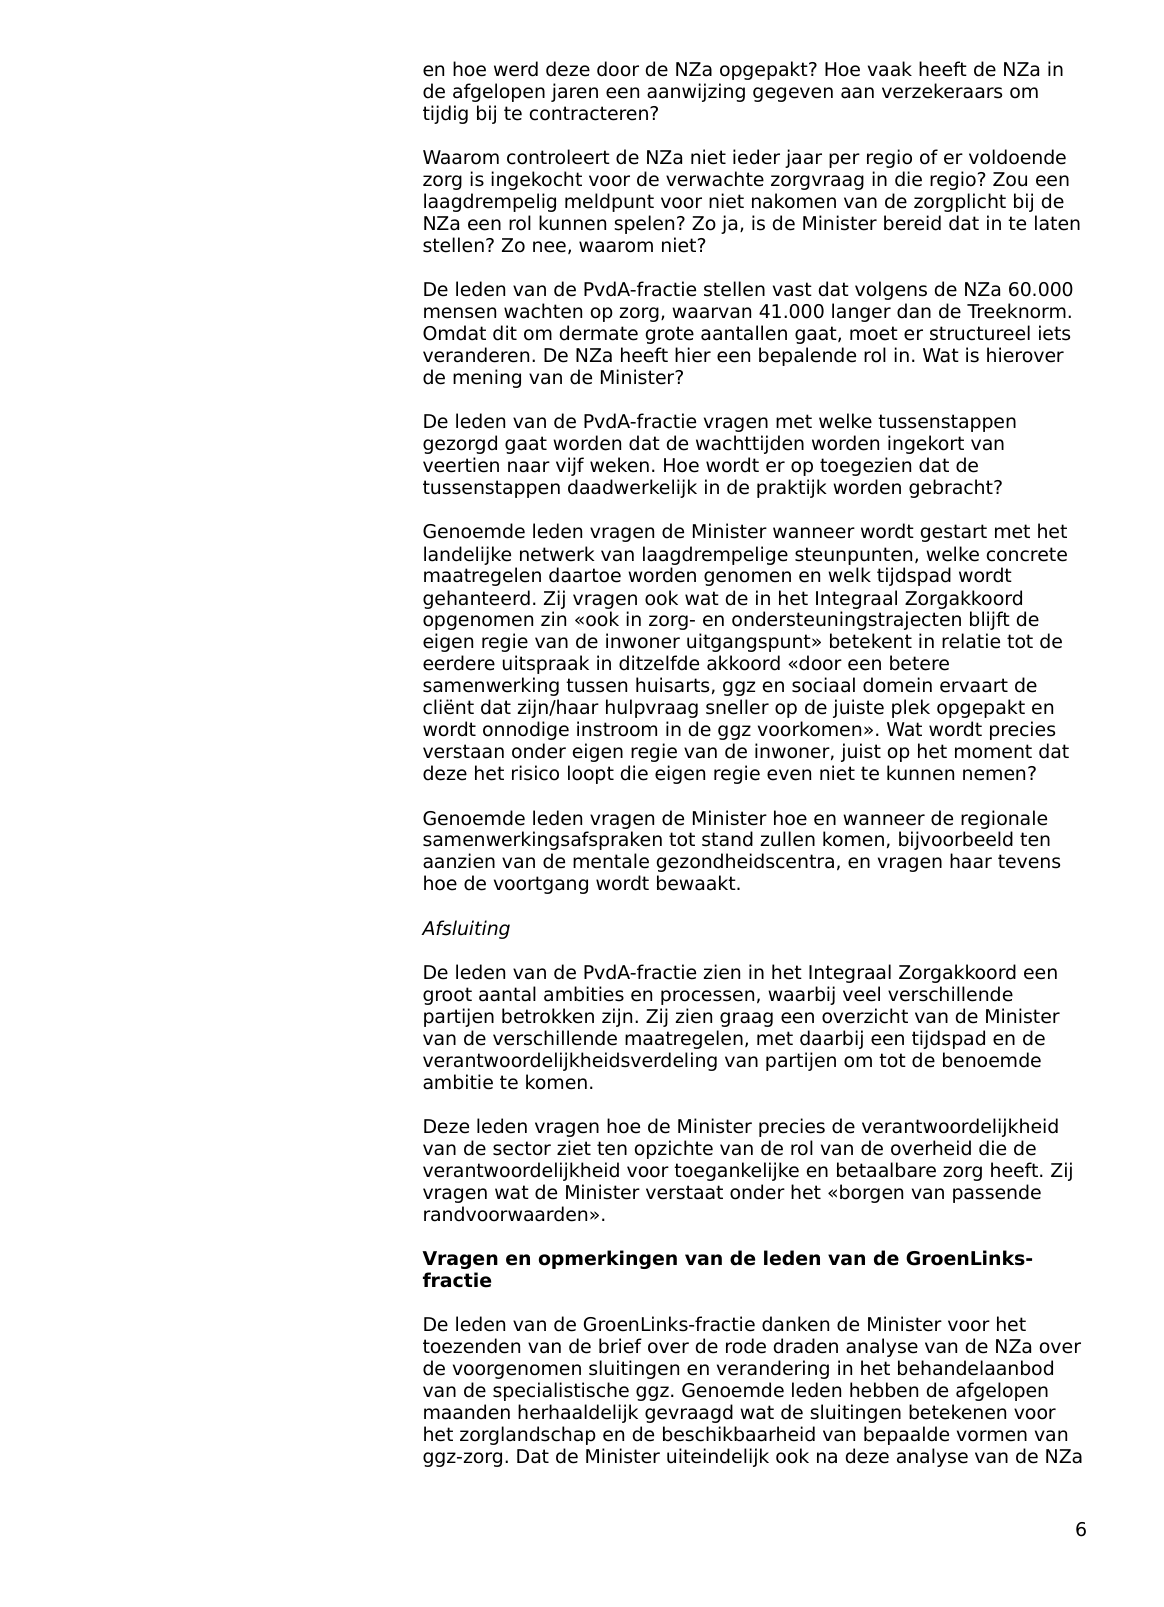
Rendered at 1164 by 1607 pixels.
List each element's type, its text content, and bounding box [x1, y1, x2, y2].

text Genoemde leden vragen de Minister hoe en wanneer de regionale samenwerkingsafspraken tot stand zullen komen, bijvoorbeeld ten aanzien van de mentale gezondheidscentra, en vragen haar tevens hoe de voortgang wordt bewaakt. [422, 807, 1087, 895]
text De leden van de PvdA-fractie vragen met welke tussenstappen gezorgd gaat worden dat de wachttijden worden ingekort van veertien naar vijf weken. Hoe wordt er op toegezien dat de tussenstappen daadwerkelijk in de praktijk worden gebracht? [422, 411, 1087, 499]
subtitle Afsluiting [422, 917, 1087, 939]
text en hoe werd deze door de NZa opgepakt? Hoe vaak heeft de NZa in de afgelopen jaren een aanwijzing gegeven aan verzekeraars om tijdig bij te contracteren? [422, 59, 1087, 125]
text De leden van de PvdA-fractie zien in het Integraal Zorgakkoord een groot aantal ambities en processen, waarbij veel verschillende partijen betrokken zijn. Zij zien graag een overzicht van de Minister van de verschillende maatregelen, met daarbij een tijdspad en de verantwoordelijkheidsverdeling van partijen om tot de benoemde ambitie te komen. [422, 962, 1087, 1093]
text Waarom controleert de NZa niet ieder jaar per regio of er voldoende zorg is ingekocht voor de verwachte zorgvraag in die regio? Zou een laagdrempelig meldpunt voor niet nakomen van de zorgplicht bij de NZa een rol kunnen spelen? Zo ja, is de Minister bereid dat in te laten stellen? Zo nee, waarom niet? [422, 147, 1087, 257]
text De leden van de GroenLinks-fractie danken de Minister voor het toezenden van de brief over de rode draden analyse van de NZa over de voorgenomen sluitingen en verandering in het behandelaanbod van de specialistische ggz. Genoemde leden hebben de afgelopen maanden herhaaldelijk gevraagd wat de sluitingen betekenen voor het zorglandschap en de beschikbaarheid van bepaalde vormen van ggz-zorg. Dat de Minister uiteindelijk ook na deze analyse van de NZa [422, 1314, 1087, 1468]
text De leden van de PvdA-fractie stellen vast dat volgens de NZa 60.000 mensen wachten op zorg, waarvan 41.000 langer dan de Treeknorm. Omdat dit om dermate grote aantallen gaat, moet er structureel iets veranderen. De NZa heeft hier een bepalende rol in. Wat is hierover de mening van de Minister? [422, 279, 1087, 389]
subtitle Vragen en opmerkingen van de leden van de GroenLinks-fractie [422, 1248, 1087, 1292]
text Deze leden vragen hoe de Minister precies de verantwoordelijkheid van de sector ziet ten opzichte van de rol van de overheid die de verantwoordelijkheid voor toegankelijke en betaalbare zorg heeft. Zij vragen wat de Minister verstaat onder het «borgen van passende randvoorwaarden». [422, 1116, 1087, 1226]
text Genoemde leden vragen de Minister wanneer wordt gestart met het landelijke netwerk van laagdrempelige steunpunten, welke concrete maatregelen daartoe worden genomen en welk tijdspad wordt gehanteerd. Zij vragen ook wat de in het Integraal Zorgakkoord opgenomen zin «ook in zorg- en ondersteuningstrajecten blijft de eigen regie van de inwoner uitgangspunt» betekent in relatie tot de eerdere uitspraak in ditzelfde akkoord «door een betere samenwerking tussen huisarts, ggz en sociaal domein ervaart de cliënt dat zijn/haar hulpvraag sneller op de juiste plek opgepakt en wordt onnodige instroom in de ggz voorkomen». Wat wordt precies verstaan onder eigen regie van de inwoner, juist op het moment dat deze het risico loopt die eigen regie even niet te kunnen nemen? [422, 521, 1087, 785]
